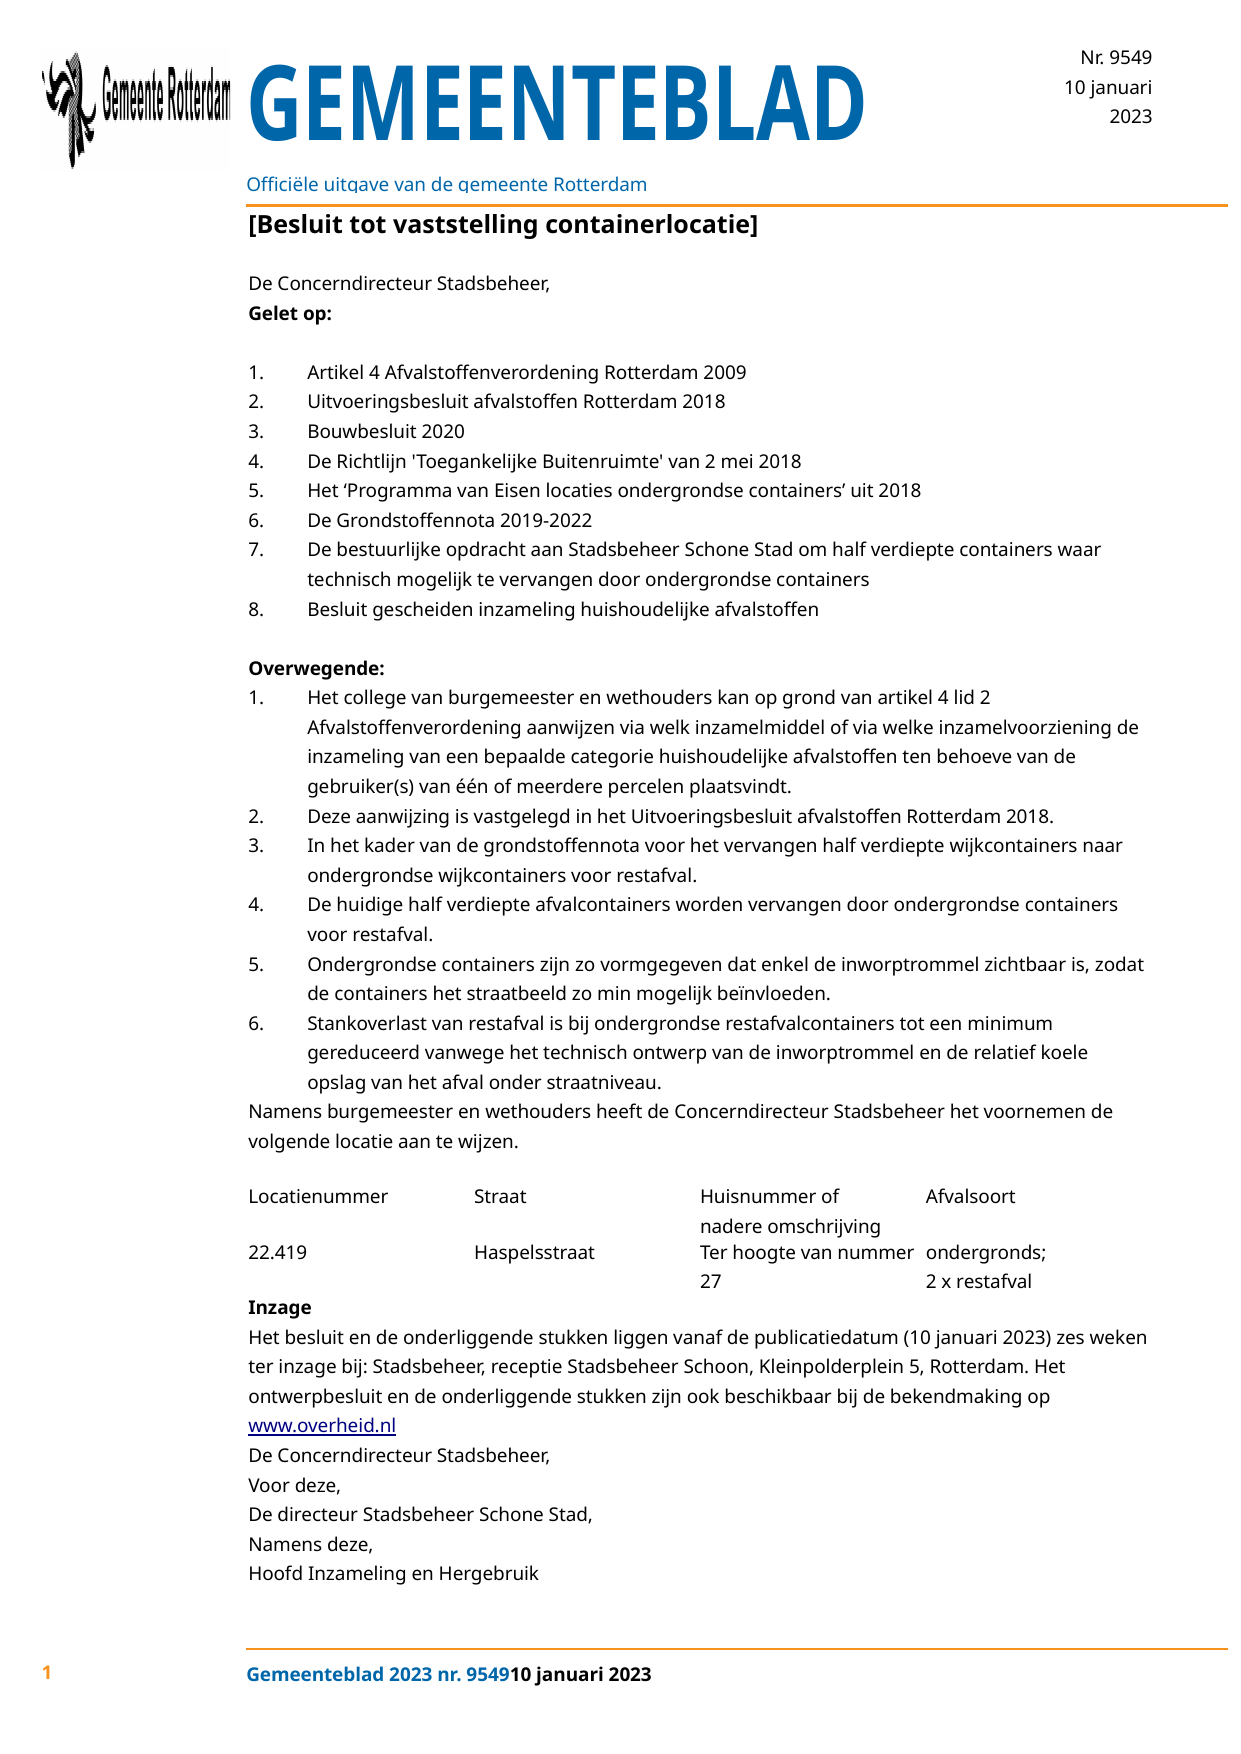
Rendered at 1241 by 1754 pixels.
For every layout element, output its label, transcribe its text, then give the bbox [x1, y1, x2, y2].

picture [41, 47, 231, 172]
list Ondergrondse containers zijn zo vormgegeven dat enkel de inworptrommel zichtbaar is, zodat de containers het straatbeeld zo min mogelijk beïnvloeden. [248, 951, 1152, 1006]
text Voor deze, [248, 1472, 1152, 1498]
list Het college van burgemeester en wethouders kan op grond van artikel 4 lid 2 Afvalstoffenverordening aanwijzen via welk inzamelmiddel of via welke inzamelvoorziening de inzameling van een bepaalde categorie huishoudelijke afvalstoffen ten behoeve van de gebruiker(s) van één of meerdere percelen plaatsvindt. [248, 684, 1152, 799]
list Artikel 4 Afvalstoffenverordening Rotterdam 2009 [248, 359, 1152, 385]
table_cell Ter hoogte van nummer 27 [700, 1239, 926, 1294]
text Inzage [248, 1294, 1152, 1320]
list De Grondstoffennota 2019-2022 [248, 507, 1152, 533]
table_header Huisnummer of nadere omschrijving [700, 1184, 926, 1239]
list Besluit gescheiden inzameling huishoudelijke afvalstoffen [248, 596, 1152, 621]
list De huidige half verdiepte afvalcontainers worden vervangen door ondergrondse containers voor restafval. [248, 892, 1152, 947]
text Gelet op: [248, 300, 1152, 326]
table_header Afvalsoort [926, 1184, 1152, 1239]
text Namens burgemeester en wethouders heeft de Concerndirecteur Stadsbeheer het voornemen de volgende locatie aan te wijzen. [248, 1099, 1152, 1154]
text De Concerndirecteur Stadsbeheer, [248, 270, 1152, 296]
list In het kader van de grondstoffennota voor het vervangen half verdiepte wijkcontainers naar ondergrondse wijkcontainers voor restafval. [248, 832, 1152, 888]
text Overwegende: [248, 655, 1152, 681]
text De directeur Stadsbeheer Schone Stad, [248, 1501, 1152, 1527]
table_cell 22.419 [248, 1239, 474, 1294]
list Stankoverlast van restafval is bij ondergrondse restafvalcontainers tot een minimum gereduceerd vanwege het technisch ontwerp van de inworptrommel en de relatief koele opslag van het afval onder straatniveau. [248, 1010, 1152, 1095]
text Namens deze, [248, 1531, 1152, 1557]
list De Richtlijn 'Toegankelijke Buitenruimte' van 2 mei 2018 [248, 448, 1152, 473]
table_cell Haspelsstraat [474, 1239, 700, 1294]
text Het besluit en de onderliggende stukken liggen vanaf de publicatiedatum (10 januari 2023) zes weken ter inzage bij: Stadsbeheer, receptie Stadsbeheer Schoon, Kleinpolderplein 5, Rotterdam. Het ontwerpbesluit en de onderliggende stukken zijn ook beschikbaar bij de bekendmaking op www.overheid.nl [248, 1324, 1152, 1438]
text Hoofd Inzameling en Hergebruik [248, 1561, 1152, 1586]
table_cell ondergronds; 2 x restafval [926, 1239, 1152, 1294]
text [Besluit tot vaststelling containerlocatie] [248, 207, 1152, 241]
list Het ‘Programma van Eisen locaties ondergrondse containers’ uit 2018 [248, 477, 1152, 503]
list Bouwbesluit 2020 [248, 418, 1152, 444]
list De bestuurlijke opdracht aan Stadsbeheer Schone Stad om half verdiepte containers waar technisch mogelijk te vervangen door ondergrondse containers [248, 537, 1152, 592]
table_header Locatienummer [248, 1184, 474, 1239]
list Deze aanwijzing is vastgelegd in het Uitvoeringsbesluit afvalstoffen Rotterdam 2018. [248, 803, 1152, 828]
table_header Straat [474, 1184, 700, 1239]
text De Concerndirecteur Stadsbeheer, [248, 1442, 1152, 1468]
list Uitvoeringsbesluit afvalstoffen Rotterdam 2018 [248, 389, 1152, 414]
